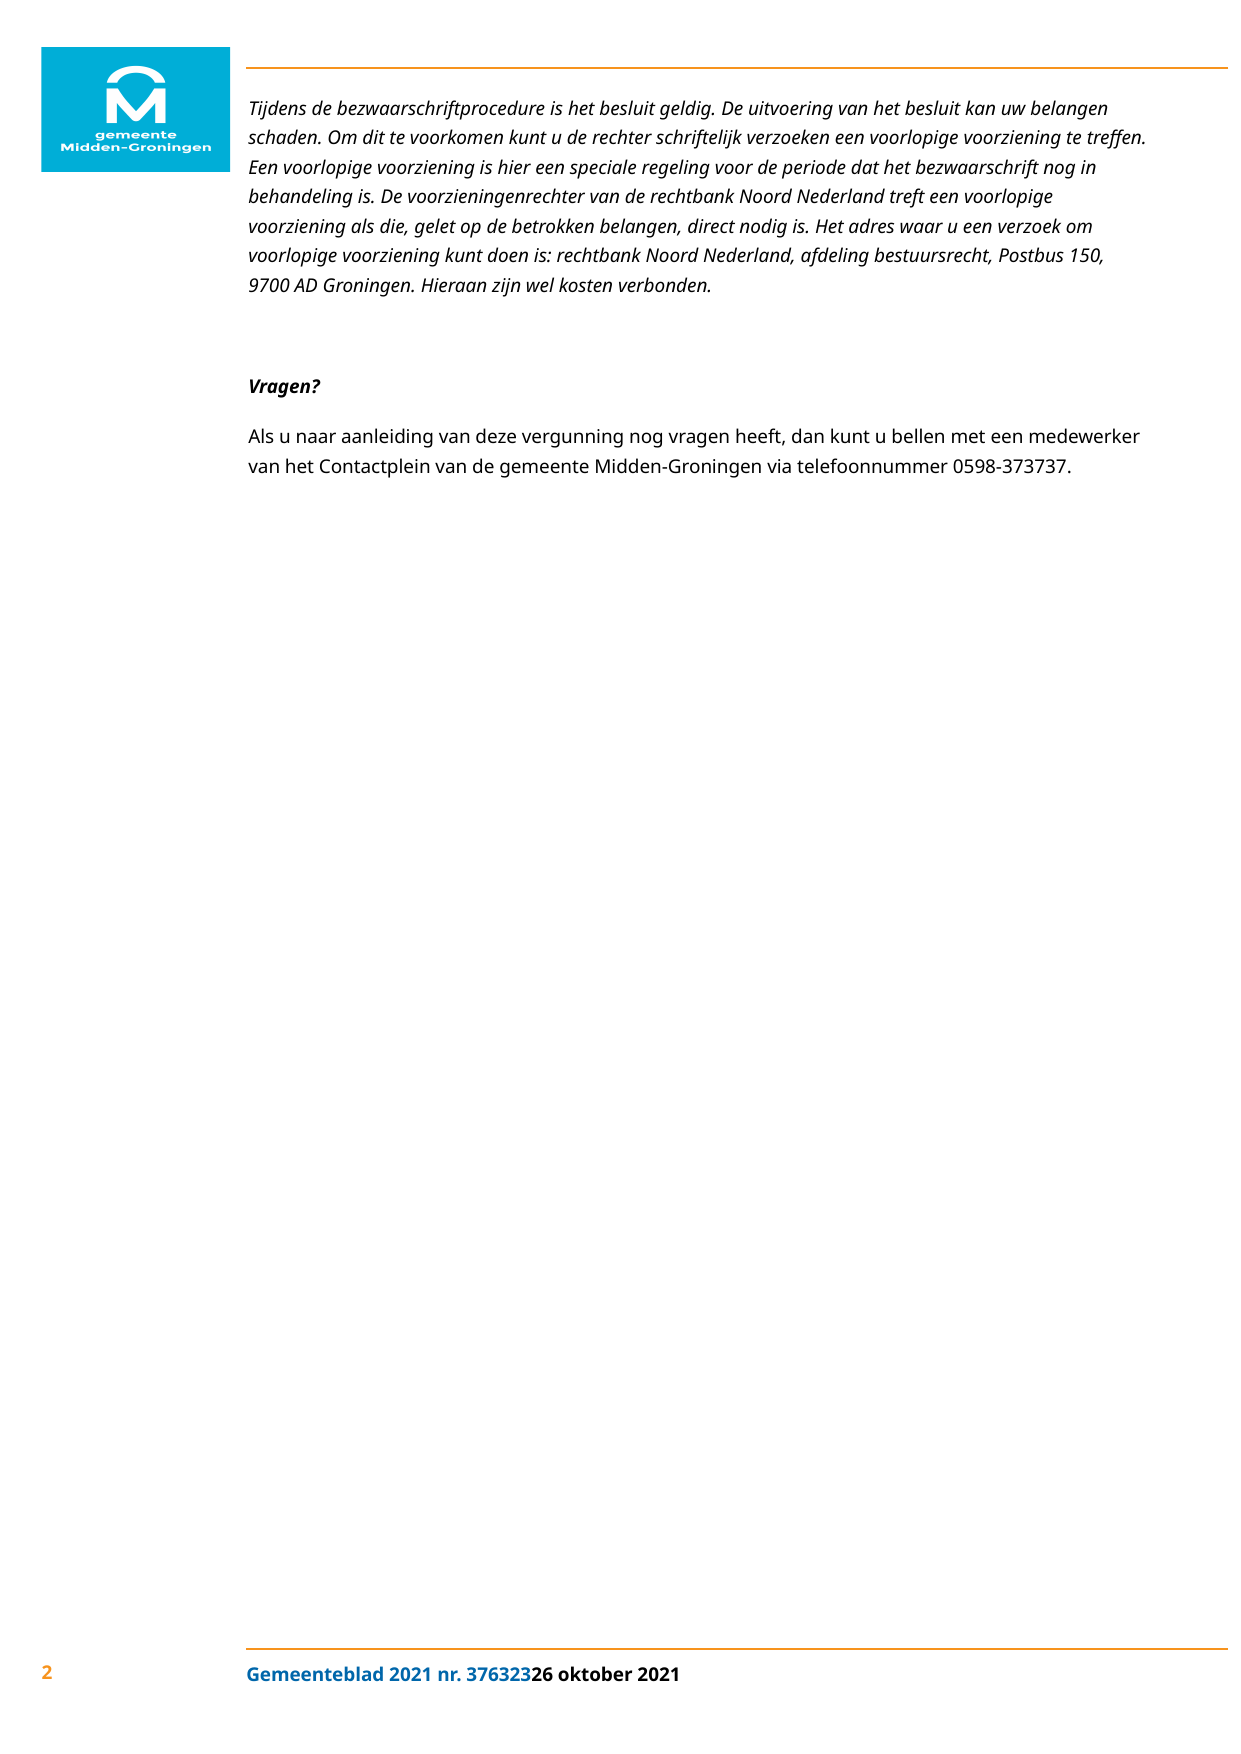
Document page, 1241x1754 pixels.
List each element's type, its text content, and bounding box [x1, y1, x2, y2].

picture [108, 66, 164, 82]
text Als u naar aanleiding van deze vergunning nog vragen heeft, dan kunt u bellen met een medewerker van het Contactplein van de gemeente Midden-Groningen via telefoonnummer 0598-373737. [248, 423, 1152, 479]
picture [107, 89, 165, 122]
picture [184, 146, 190, 153]
text Vragen? [248, 373, 1152, 399]
text Tijdens de bezwaarschriftprocedure is het besluit geldig. De uitvoering van het besluit kan uw belangen schaden. Om dit te voorkomen kunt u de rechter schriftelijk verzoeken een voorlopige voorziening te treffen. Een voorlopige voorziening is hier een speciale regeling voor de periode dat het bezwaarschrift nog in behandeling is. De voorzieningenrechter van de rechtbank Noord Nederland treft een voorlopige voorziening als die, gelet op de betrokken belangen, direct nodig is. Het adres waar u een verzoek om voorlopige voorziening kunt doen is: rechtbank Noord Nederland, afdeling bestuursrecht, Postbus 150, 9700 AD Groningen. Hieraan zijn wel kosten verbonden. [248, 95, 1152, 298]
